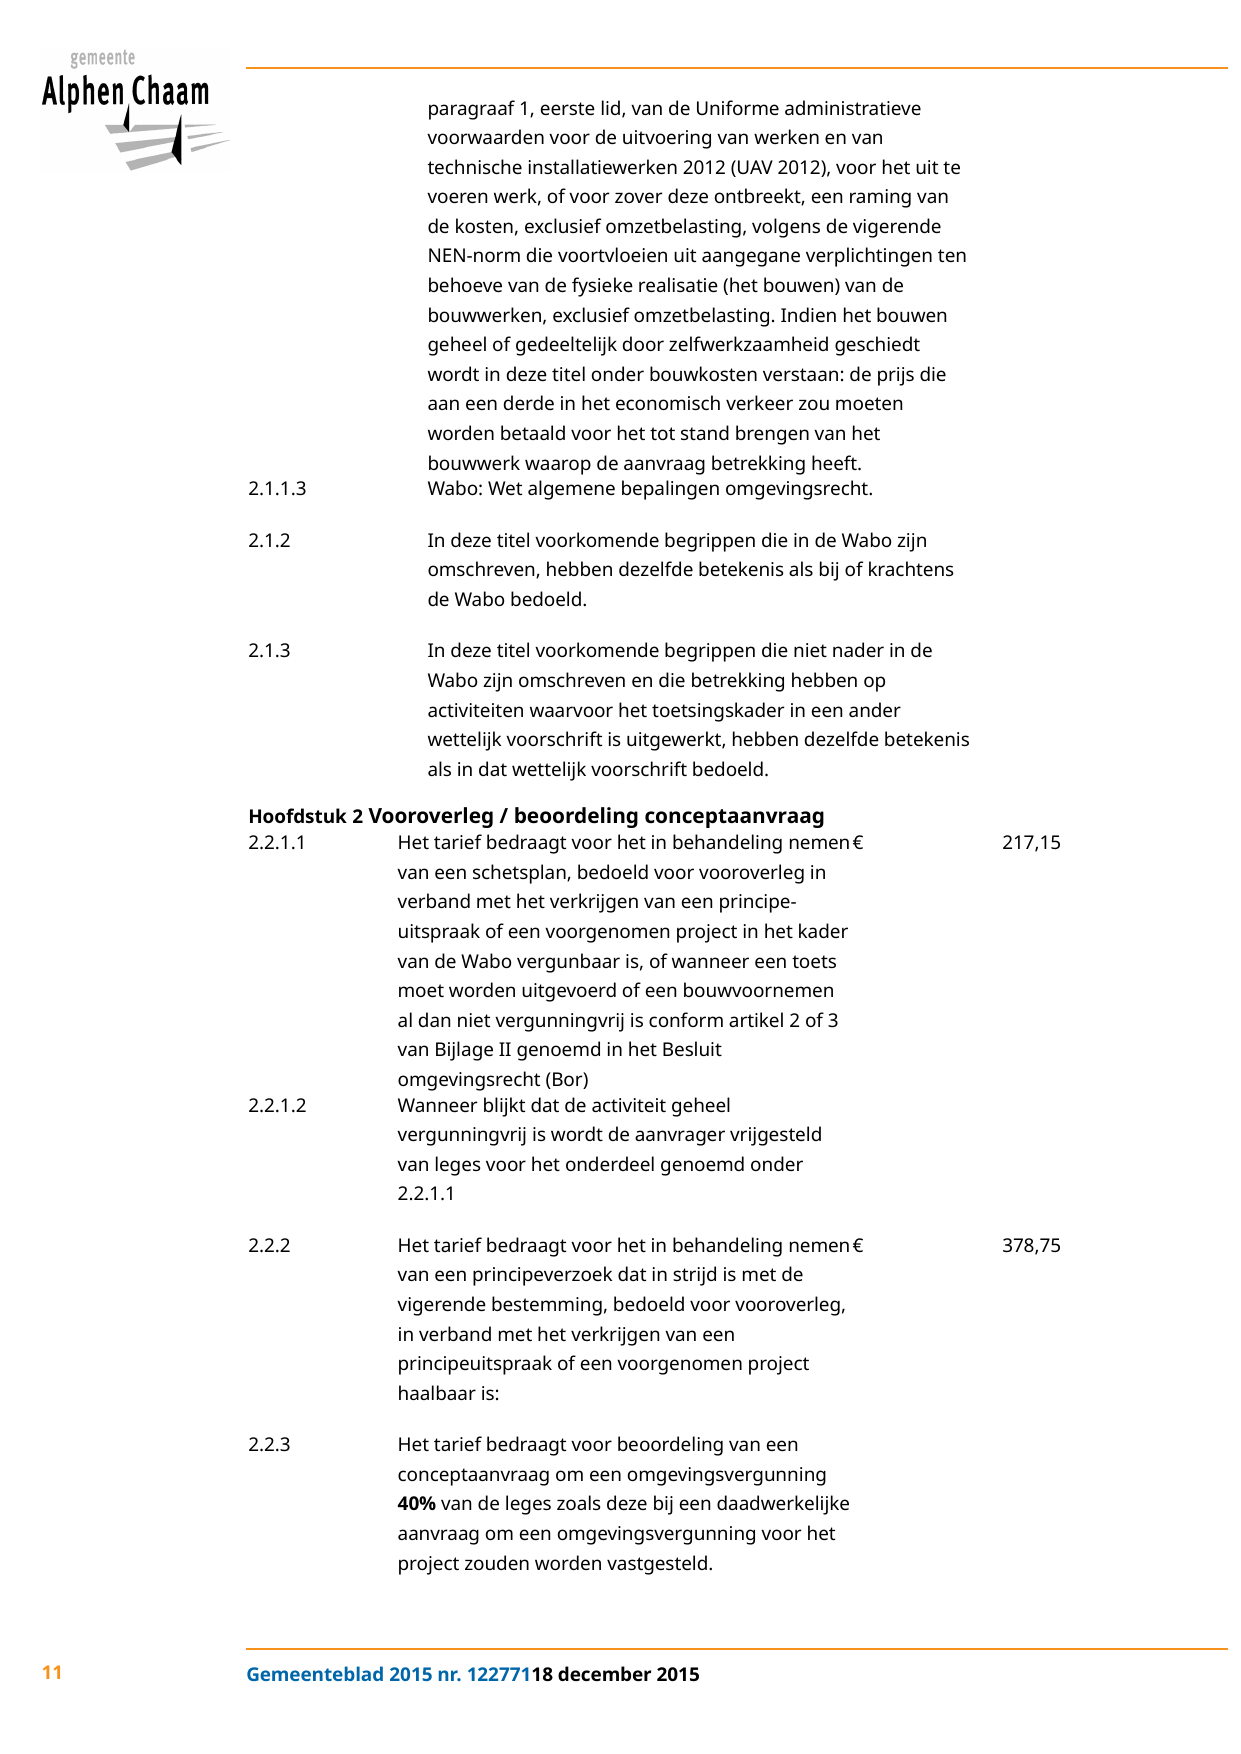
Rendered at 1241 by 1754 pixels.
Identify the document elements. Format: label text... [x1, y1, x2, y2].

table_header 2.2.1.1 [248, 830, 397, 1092]
table_cell [853, 1431, 1002, 1576]
table_cell Het tarief bedraagt voor beoordeling van een conceptaanvraag om een omgevingsvergunning 40% van de leges zoals deze bij een daadwerkelijke aanvraag om een omgevingsvergunning voor het project zouden worden vastgesteld. [398, 1431, 852, 1576]
table_cell [398, 1206, 852, 1232]
table_cell [973, 527, 1152, 612]
table_cell 378,75 [1002, 1232, 1152, 1406]
table_cell 2.1.3 [248, 638, 427, 782]
table_cell [973, 95, 1152, 476]
table_cell [248, 501, 427, 527]
table_cell Wabo: Wet algemene bepalingen omgevingsrecht. [427, 476, 972, 501]
table_cell € [853, 1232, 1002, 1406]
table_cell [973, 476, 1152, 501]
table_cell 2.2.3 [248, 1431, 397, 1576]
table_header 217,15 [1002, 830, 1152, 1092]
table_cell [973, 612, 1152, 638]
table_cell [853, 1206, 1002, 1232]
table_cell [248, 95, 427, 476]
table_cell [1002, 1406, 1152, 1431]
table_cell Het tarief bedraagt voor het in behandeling nemen van een principeverzoek dat in strijd is met de vigerende bestemming, bedoeld voor vooroverleg, in verband met het verkrijgen van een principeuitspraak of een voorgenomen project haalbaar is: [398, 1232, 852, 1406]
table_cell Wanneer blijkt dat de activiteit geheel vergunningvrij is wordt de aanvrager vrijgesteld van leges voor het onderdeel genoemd onder 2.2.1.1 [398, 1092, 852, 1206]
table_cell [1002, 1431, 1152, 1576]
table_cell 2.2.1.2 [248, 1092, 397, 1206]
table_cell [248, 612, 427, 638]
table_cell 2.1.1.3 [248, 476, 427, 501]
table_header € [853, 830, 1002, 1092]
table_cell In deze titel voorkomende begrippen die in de Wabo zijn omschreven, hebben dezelfde betekenis als bij of krachtens de Wabo bedoeld. [427, 527, 972, 612]
table_cell [427, 501, 972, 527]
table_cell [973, 638, 1152, 782]
table_cell [427, 612, 972, 638]
table_cell 2.1.2 [248, 527, 427, 612]
table_cell [398, 1406, 852, 1431]
table_header Het tarief bedraagt voor het in behandeling nemen van een schetsplan, bedoeld voor vooroverleg in verband met het verkrijgen van een principe-uitspraak of een voorgenomen project in het kader van de Wabo vergunbaar is, of wanneer een toets moet worden uitgevoerd of een bouwvoornemen al dan niet vergunningvrij is conform artikel 2 of 3 van Bijlage II genoemd in het Besluit omgevingsrecht (Bor) [398, 830, 852, 1092]
table_cell [853, 1406, 1002, 1431]
table_cell [1002, 1206, 1152, 1232]
table_cell [853, 1092, 1002, 1206]
table_cell paragraaf 1, eerste lid, van de Uniforme administratieve voorwaarden voor de uitvoering van werken en van technische installatiewerken 2012 (UAV 2012), voor het uit te voeren werk, of voor zover deze ontbreekt, een raming van de kosten, exclusief omzetbelasting, volgens de vigerende NEN-norm die voortvloeien uit aangegane verplichtingen ten behoeve van de fysieke realisatie (het bouwen) van de bouwwerken, exclusief omzetbelasting. Indien het bouwen geheel of gedeeltelijk door zelfwerkzaamheid geschiedt wordt in deze titel onder bouwkosten verstaan: de prijs die aan een derde in het economisch verkeer zou moeten worden betaald voor het tot stand brengen van het bouwwerk waarop de aanvraag betrekking heeft. [427, 95, 972, 476]
picture [41, 47, 231, 172]
table_cell In deze titel voorkomende begrippen die niet nader in de Wabo zijn omschreven en die betrekking hebben op activiteiten waarvoor het toetsingskader in een ander wettelijk voorschrift is uitgewerkt, hebben dezelfde betekenis als in dat wettelijk voorschrift bedoeld. [427, 638, 972, 782]
table_cell [973, 501, 1152, 527]
table_cell [248, 1406, 397, 1431]
text Hoofdstuk 2 Vooroverleg / beoordeling conceptaanvraag [248, 801, 1152, 829]
table_cell [1002, 1092, 1152, 1206]
table_cell [248, 1206, 397, 1232]
table_cell 2.2.2 [248, 1232, 397, 1406]
